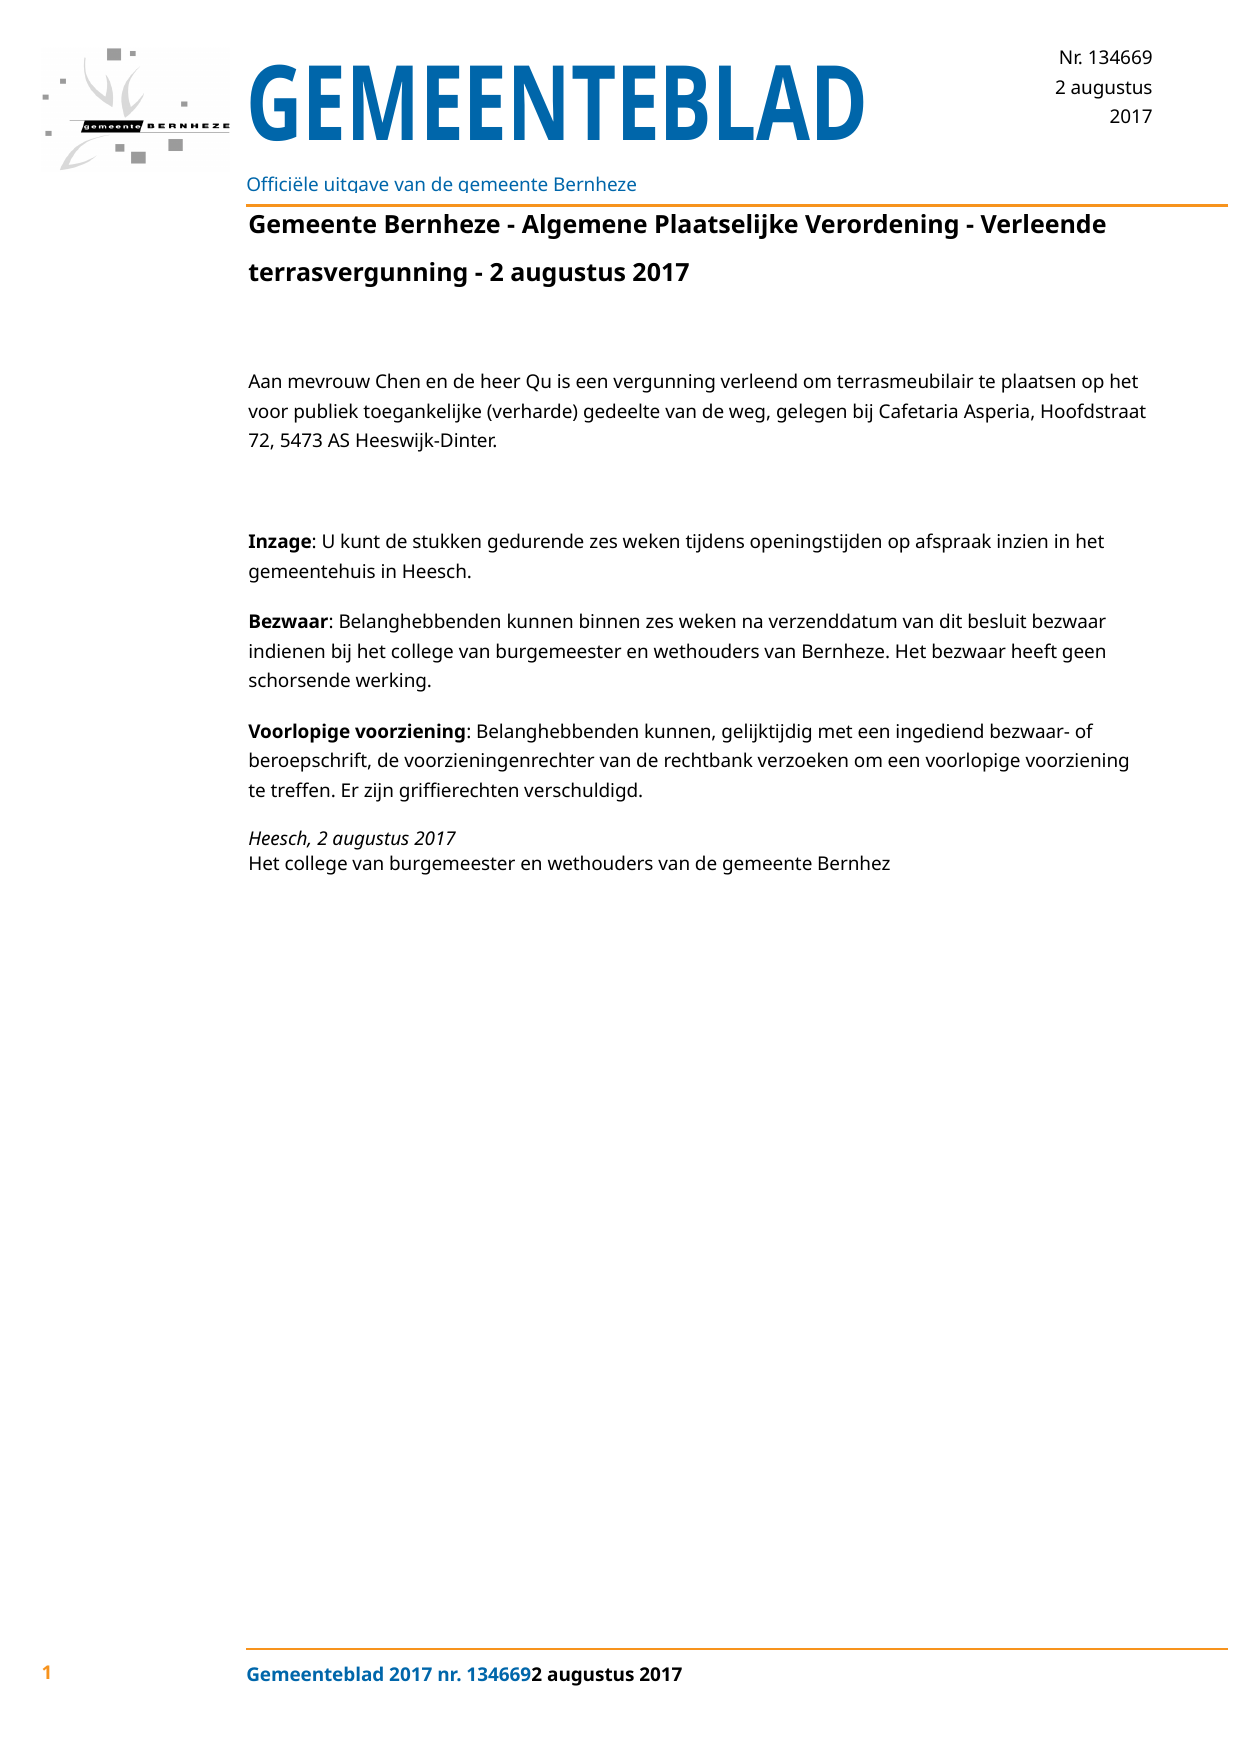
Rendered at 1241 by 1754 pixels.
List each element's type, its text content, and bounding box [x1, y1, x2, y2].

text Bezwaar: Belanghebbenden kunnen binnen zes weken na verzenddatum van dit besluit bezwaar indienen bij het college van burgemeester en wethouders van Bernheze. Het bezwaar heeft geen schorsende werking. [248, 608, 1152, 693]
text Voorlopige voorziening: Belanghebbenden kunnen, gelijktijdig met een ingediend bezwaar- of beroepschrift, de voorzieningenrechter van de rechtbank verzoeken om een voorlopige voorziening te treffen. Er zijn griffierechten verschuldigd. [248, 718, 1152, 803]
text Aan mevrouw Chen en de heer Qu is een vergunning verleend om terrasmeubilair te plaatsen op het voor publiek toegankelijke (verharde) gedeelte van de weg, gelegen bij Cafetaria Asperia, Hoofdstraat 72, 5473 AS Heeswijk-Dinter. [248, 368, 1152, 453]
text Heesch, 2 augustus 2017 [248, 825, 1152, 851]
picture [41, 47, 231, 172]
text Inzage: U kunt de stukken gedurende zes weken tijdens openingstijden op afspraak inzien in het gemeentehuis in Heesch. [248, 528, 1152, 584]
text Het college van burgemeester en wethouders van de gemeente Bernhez [248, 851, 1152, 876]
text Gemeente Bernheze - Algemene Plaatselijke Verordening - Verleende terrasvergunning - 2 augustus 2017 [248, 207, 1152, 288]
